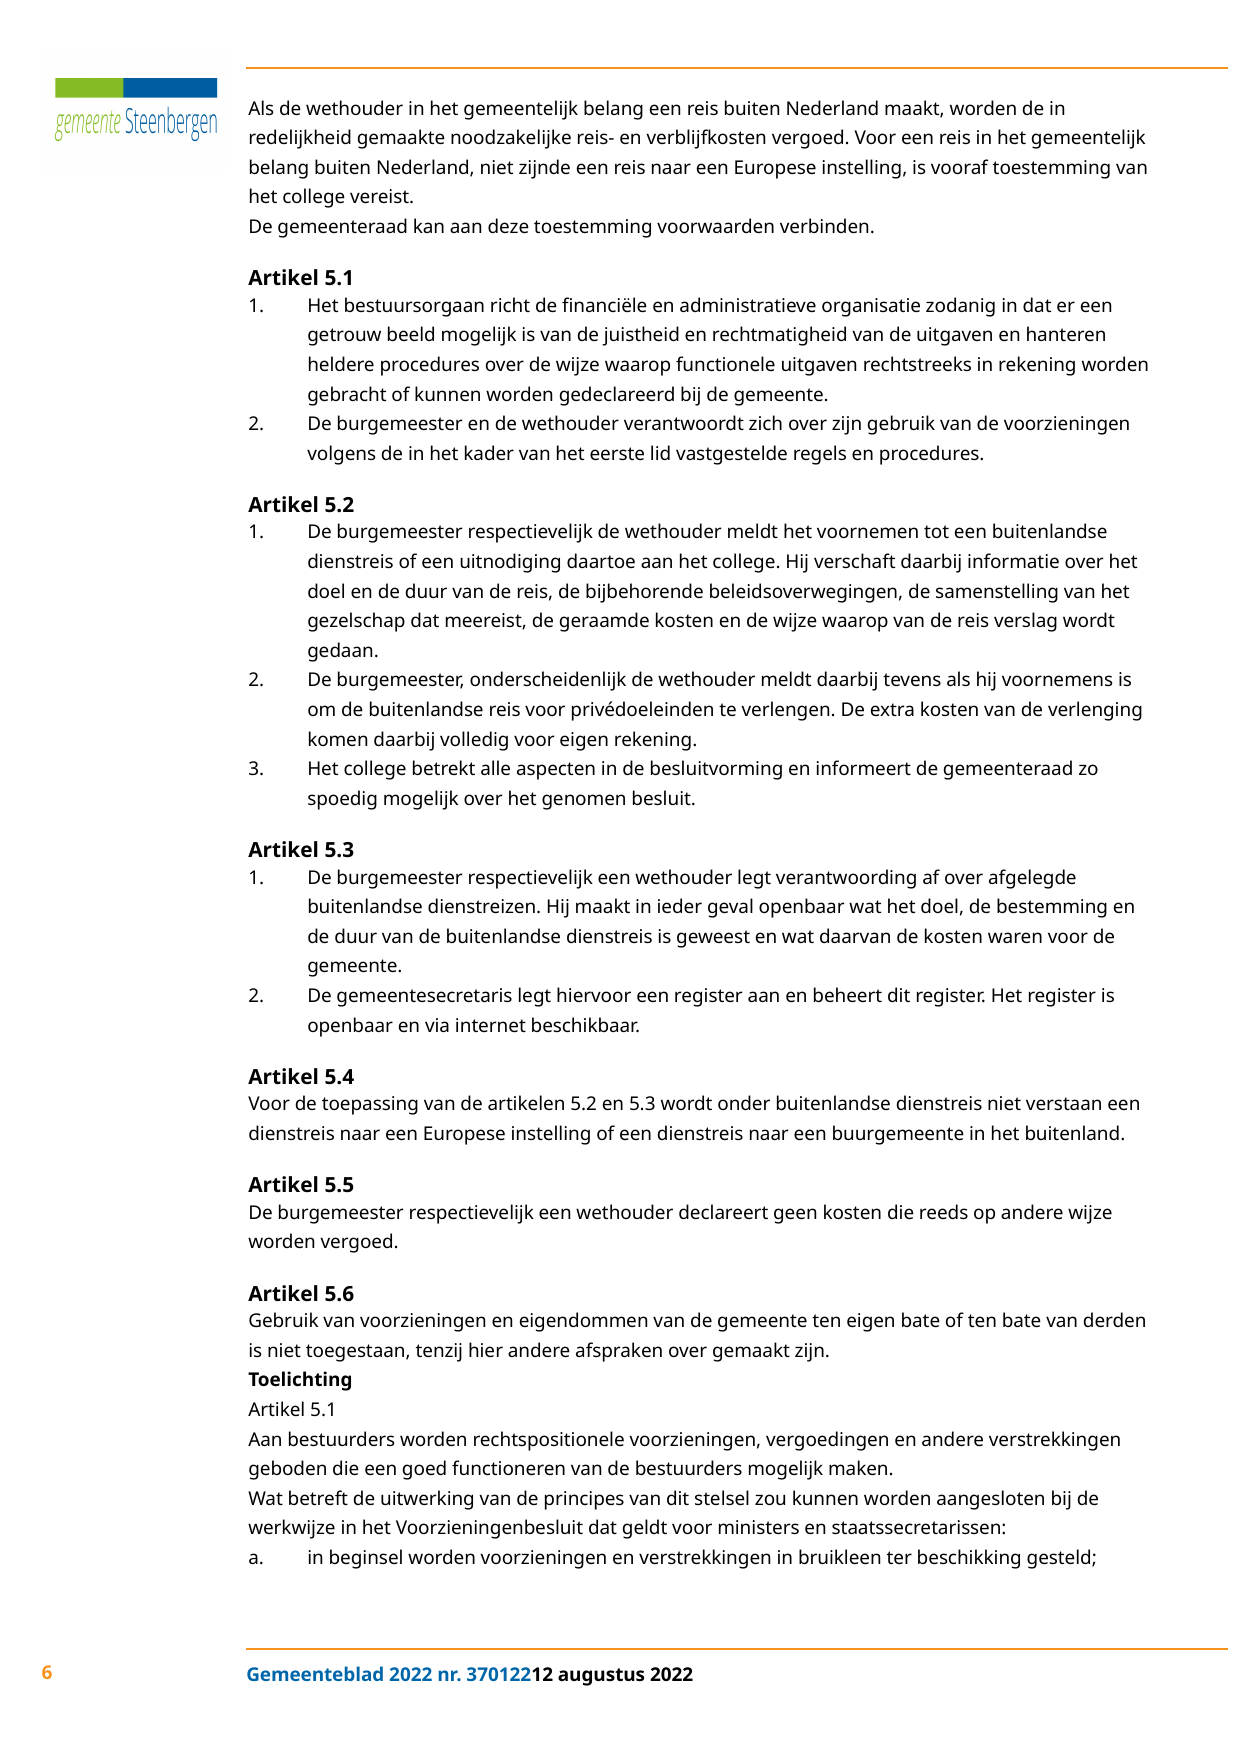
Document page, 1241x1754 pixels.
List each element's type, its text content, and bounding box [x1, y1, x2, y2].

text Als de wethouder in het gemeentelijk belang een reis buiten Nederland maakt, worden de in redelijkheid gemaakte noodzakelijke reis- en verblijfkosten vergoed. Voor een reis in het gemeentelijk belang buiten Nederland, niet zijnde een reis naar een Europese instelling, is vooraf toestemming van het college vereist. [248, 95, 1152, 209]
list De burgemeester respectievelijk de wethouder meldt het voornemen tot een buitenlandse dienstreis of een uitnodiging daartoe aan het college. Hij verschaft daarbij informatie over het doel en de duur van de reis, de bijbehorende beleidsoverwegingen, de samenstelling van het gezelschap dat meereist, de geraamde kosten en de wijze waarop van de reis verslag wordt gedaan. [248, 519, 1152, 663]
text Wat betreft de uitwerking van de principes van dit stelsel zou kunnen worden aangesloten bij de werkwijze in het Voorzieningenbesluit dat geldt voor ministers en staatssecretarissen: [248, 1485, 1152, 1540]
text De burgemeester respectievelijk een wethouder declareert geen kosten die reeds op andere wijze worden vergoed. [248, 1199, 1152, 1254]
text Gebruik van voorzieningen en eigendommen van de gemeente ten eigen bate of ten bate van derden is niet toegestaan, tenzij hier andere afspraken over gemaakt zijn. [248, 1307, 1152, 1363]
list Het college betrekt alle aspecten in de besluitvorming en informeert de gemeenteraad zo spoedig mogelijk over het genomen besluit. [248, 755, 1152, 811]
text Artikel 5.5 [248, 1171, 1152, 1199]
text Artikel 5.1 [248, 263, 1152, 292]
text Aan bestuurders worden rechtspositionele voorzieningen, vergoedingen en andere verstrekkingen geboden die een goed functioneren van de bestuurders mogelijk maken. [248, 1426, 1152, 1481]
text Artikel 5.3 [248, 835, 1152, 864]
list De burgemeester en de wethouder verantwoordt zich over zijn gebruik van de voorzieningen volgens de in het kader van het eerste lid vastgestelde regels en procedures. [248, 410, 1152, 466]
text Artikel 5.6 [248, 1279, 1152, 1307]
list De gemeentesecretaris legt hiervoor een register aan en beheert dit register. Het register is openbaar en via internet beschikbaar. [248, 982, 1152, 1037]
list De burgemeester respectievelijk een wethouder legt verantwoording af over afgelegde buitenlandse dienstreizen. Hij maakt in ieder geval openbaar wat het doel, de bestemming en de duur van de buitenlandse dienstreis is geweest en wat daarvan de kosten waren voor de gemeente. [248, 864, 1152, 978]
text Artikel 5.4 [248, 1062, 1152, 1091]
list in beginsel worden voorzieningen en verstrekkingen in bruikleen ter beschikking gesteld; [248, 1544, 1152, 1570]
text Toelichting [248, 1367, 1152, 1392]
text Voor de toepassing van de artikelen 5.2 en 5.3 wordt onder buitenlandse dienstreis niet verstaan een dienstreis naar een Europese instelling of een dienstreis naar een buurgemeente in het buitenland. [248, 1091, 1152, 1146]
text De gemeenteraad kan aan deze toestemming voorwaarden verbinden. [248, 213, 1152, 239]
picture [41, 47, 231, 172]
list De burgemeester, onderscheidenlijk de wethouder meldt daarbij tevens als hij voornemens is om de buitenlandse reis voor privédoeleinden te verlengen. De extra kosten van de verlenging komen daarbij volledig voor eigen rekening. [248, 667, 1152, 752]
text Artikel 5.1 [248, 1396, 1152, 1422]
list Het bestuursorgaan richt de financiële en administratieve organisatie zodanig in dat er een getrouw beeld mogelijk is van de juistheid en rechtmatigheid van de uitgaven en hanteren heldere procedures over de wijze waarop functionele uitgaven rechtstreeks in rekening worden gebracht of kunnen worden gedeclareerd bij de gemeente. [248, 292, 1152, 406]
text Artikel 5.2 [248, 490, 1152, 519]
